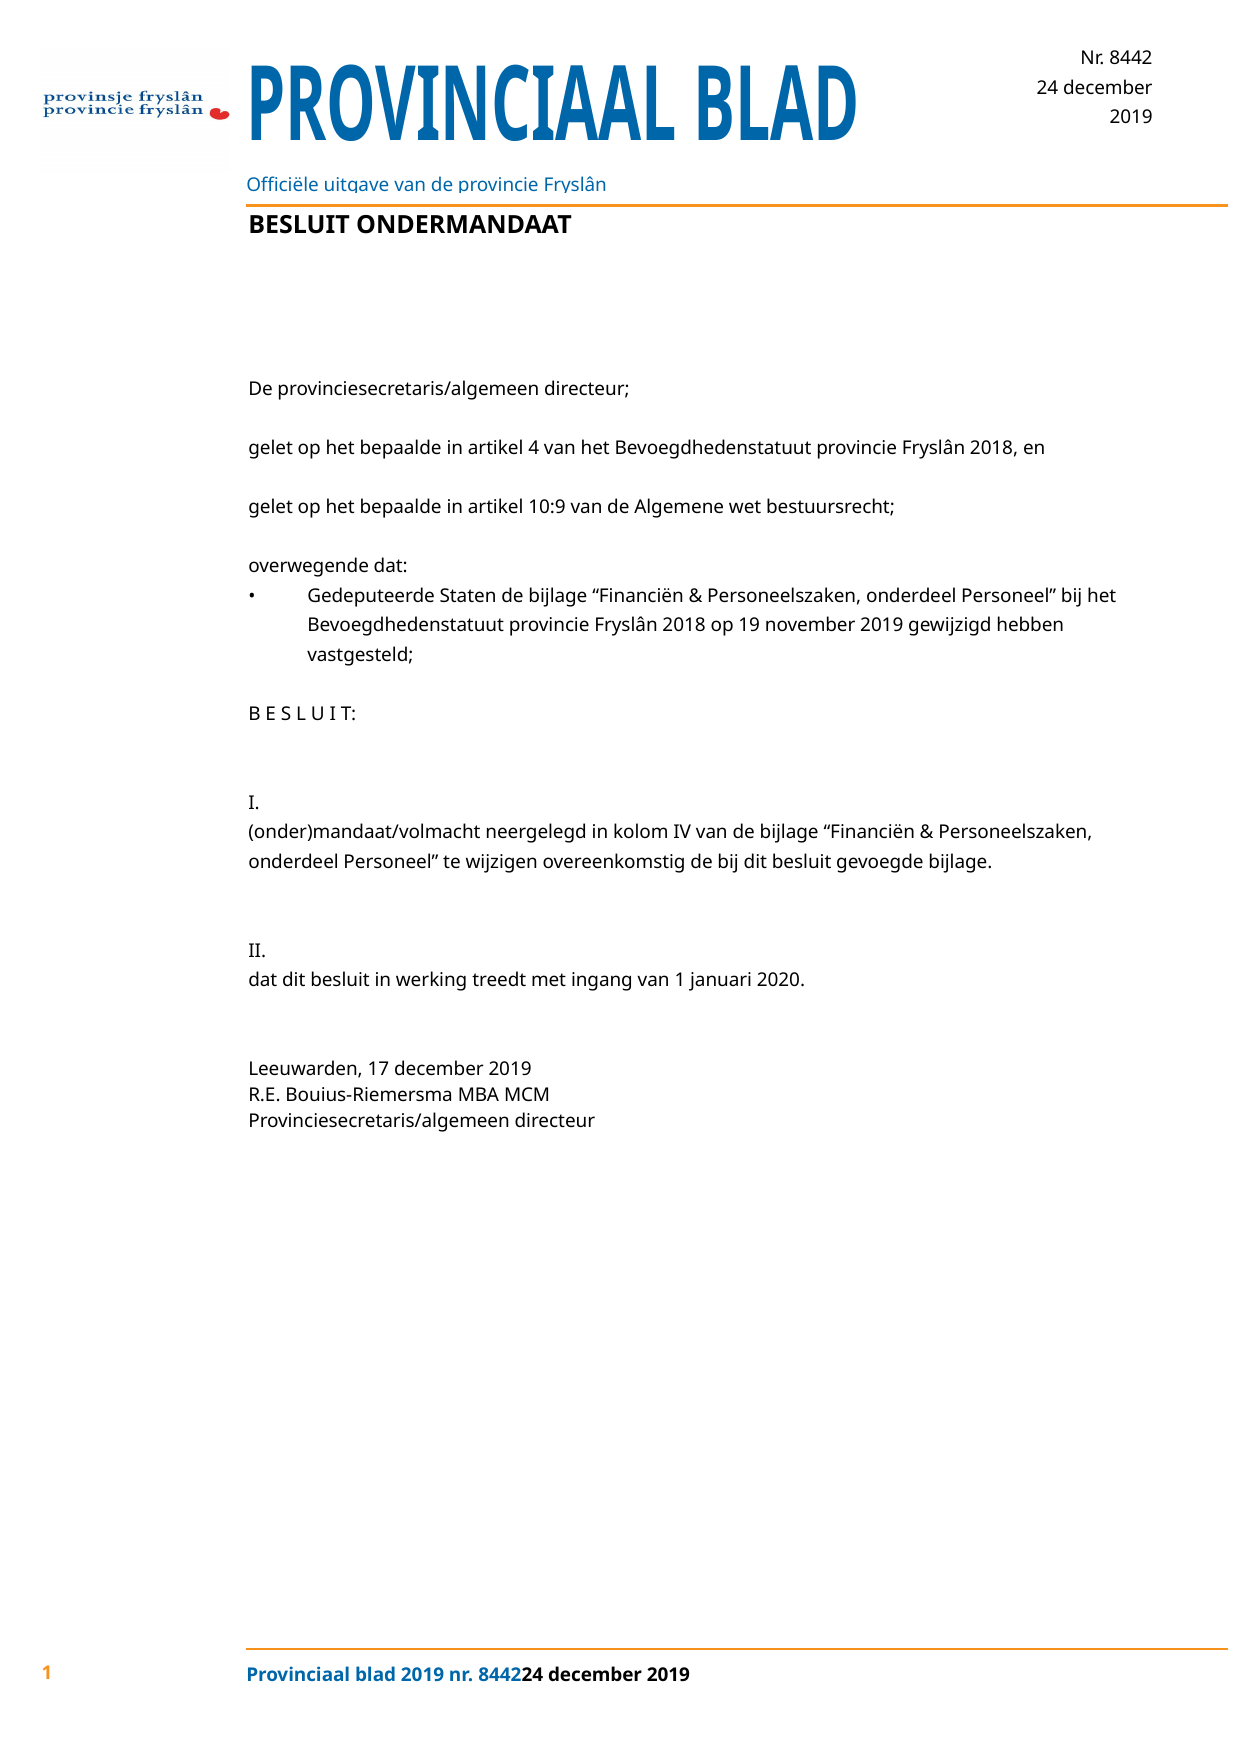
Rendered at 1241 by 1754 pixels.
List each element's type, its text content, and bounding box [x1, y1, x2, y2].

text overwegende dat: [248, 552, 1152, 578]
text (onder)mandaat/volmacht neergelegd in kolom IV van de bijlage “Financiën & Personeelszaken, onderdeel Personeel” te wijzigen overeenkomstig de bij dit besluit gevoegde bijlage. [248, 819, 1152, 874]
text dat dit besluit in werking treedt met ingang van 1 januari 2020. [248, 967, 1152, 992]
text gelet op het bepaalde in artikel 10:9 van de Algemene wet bestuursrecht; [248, 493, 1152, 519]
text Provinciesecretaris/algemeen directeur [248, 1107, 1152, 1132]
text B E S L U I T: [248, 700, 1152, 726]
text R.E. Bouius-Riemersma MBA MCM [248, 1081, 1152, 1107]
text gelet op het bepaalde in artikel 4 van het Bevoegdhedenstatuut provincie Fryslân 2018, en [248, 434, 1152, 460]
text De provinciesecretaris/algemeen directeur; [248, 375, 1152, 401]
text BESLUIT ONDERMANDAAT [248, 207, 1152, 241]
text I. [248, 789, 1152, 815]
text II. [248, 937, 1152, 963]
picture [41, 47, 231, 172]
list Gedeputeerde Staten de bijlage “Financiën & Personeelszaken, onderdeel Personeel” bij het Bevoegdhedenstatuut provincie Fryslân 2018 op 19 november 2019 gewijzigd hebben vastgesteld; [248, 582, 1152, 667]
text Leeuwarden, 17 december 2019 [248, 1055, 1152, 1081]
